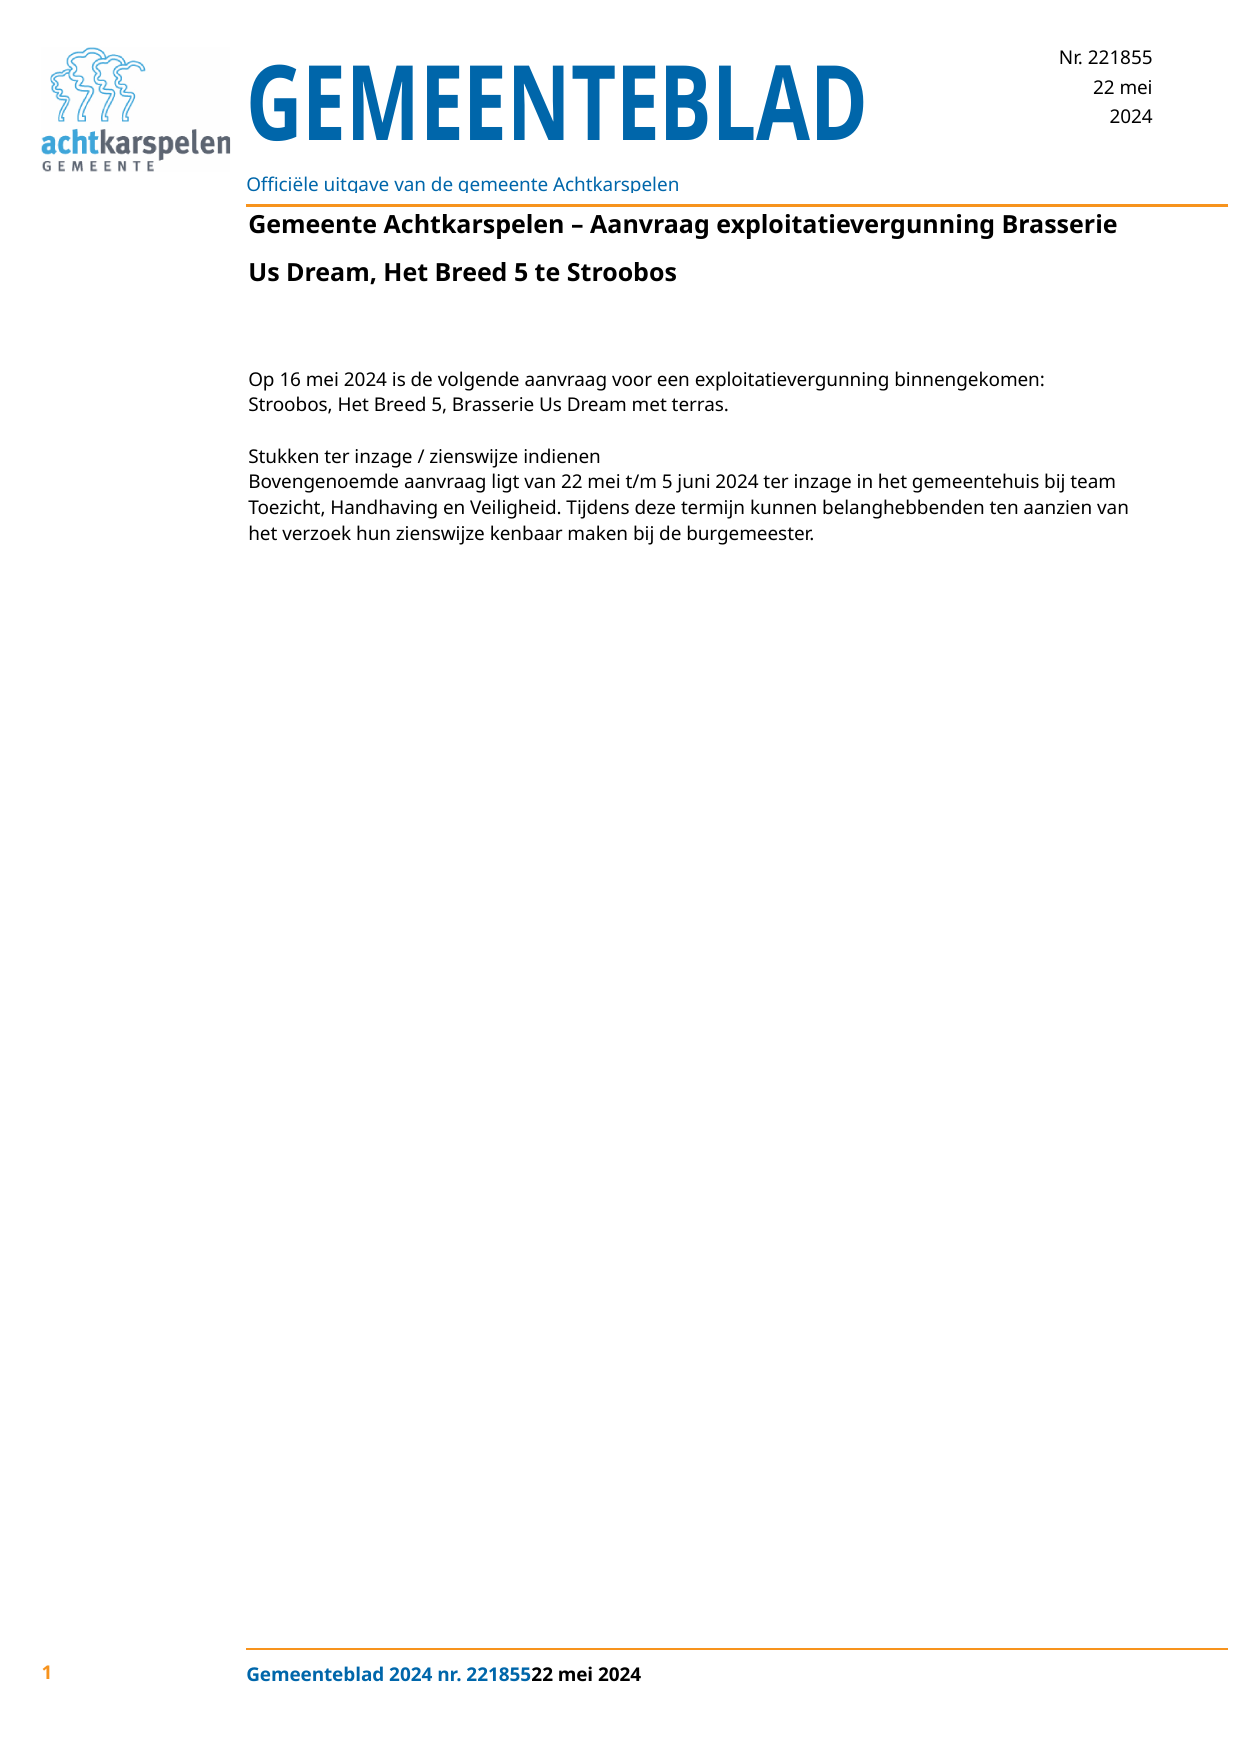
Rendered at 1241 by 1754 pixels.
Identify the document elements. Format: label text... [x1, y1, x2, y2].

picture [41, 47, 231, 172]
text Op 16 mei 2024 is de volgende aanvraag voor een exploitatievergunning binnengekomen: [248, 366, 1152, 391]
text Gemeente Achtkarspelen – Aanvraag exploitatievergunning Brasserie Us Dream, Het Breed 5 te Stroobos [248, 207, 1152, 288]
text Bovengenoemde aanvraag ligt van 22 mei t/m 5 juni 2024 ter inzage in het gemeentehuis bij team Toezicht, Handhaving en Veiligheid. Tijdens deze termijn kunnen belanghebbenden ten aanzien van het verzoek hun zienswijze kenbaar maken bij de burgemeester. [248, 469, 1152, 546]
text Stukken ter inzage / zienswijze indienen [248, 443, 1152, 469]
text Stroobos, Het Breed 5, Brasserie Us Dream met terras. [248, 391, 1152, 417]
